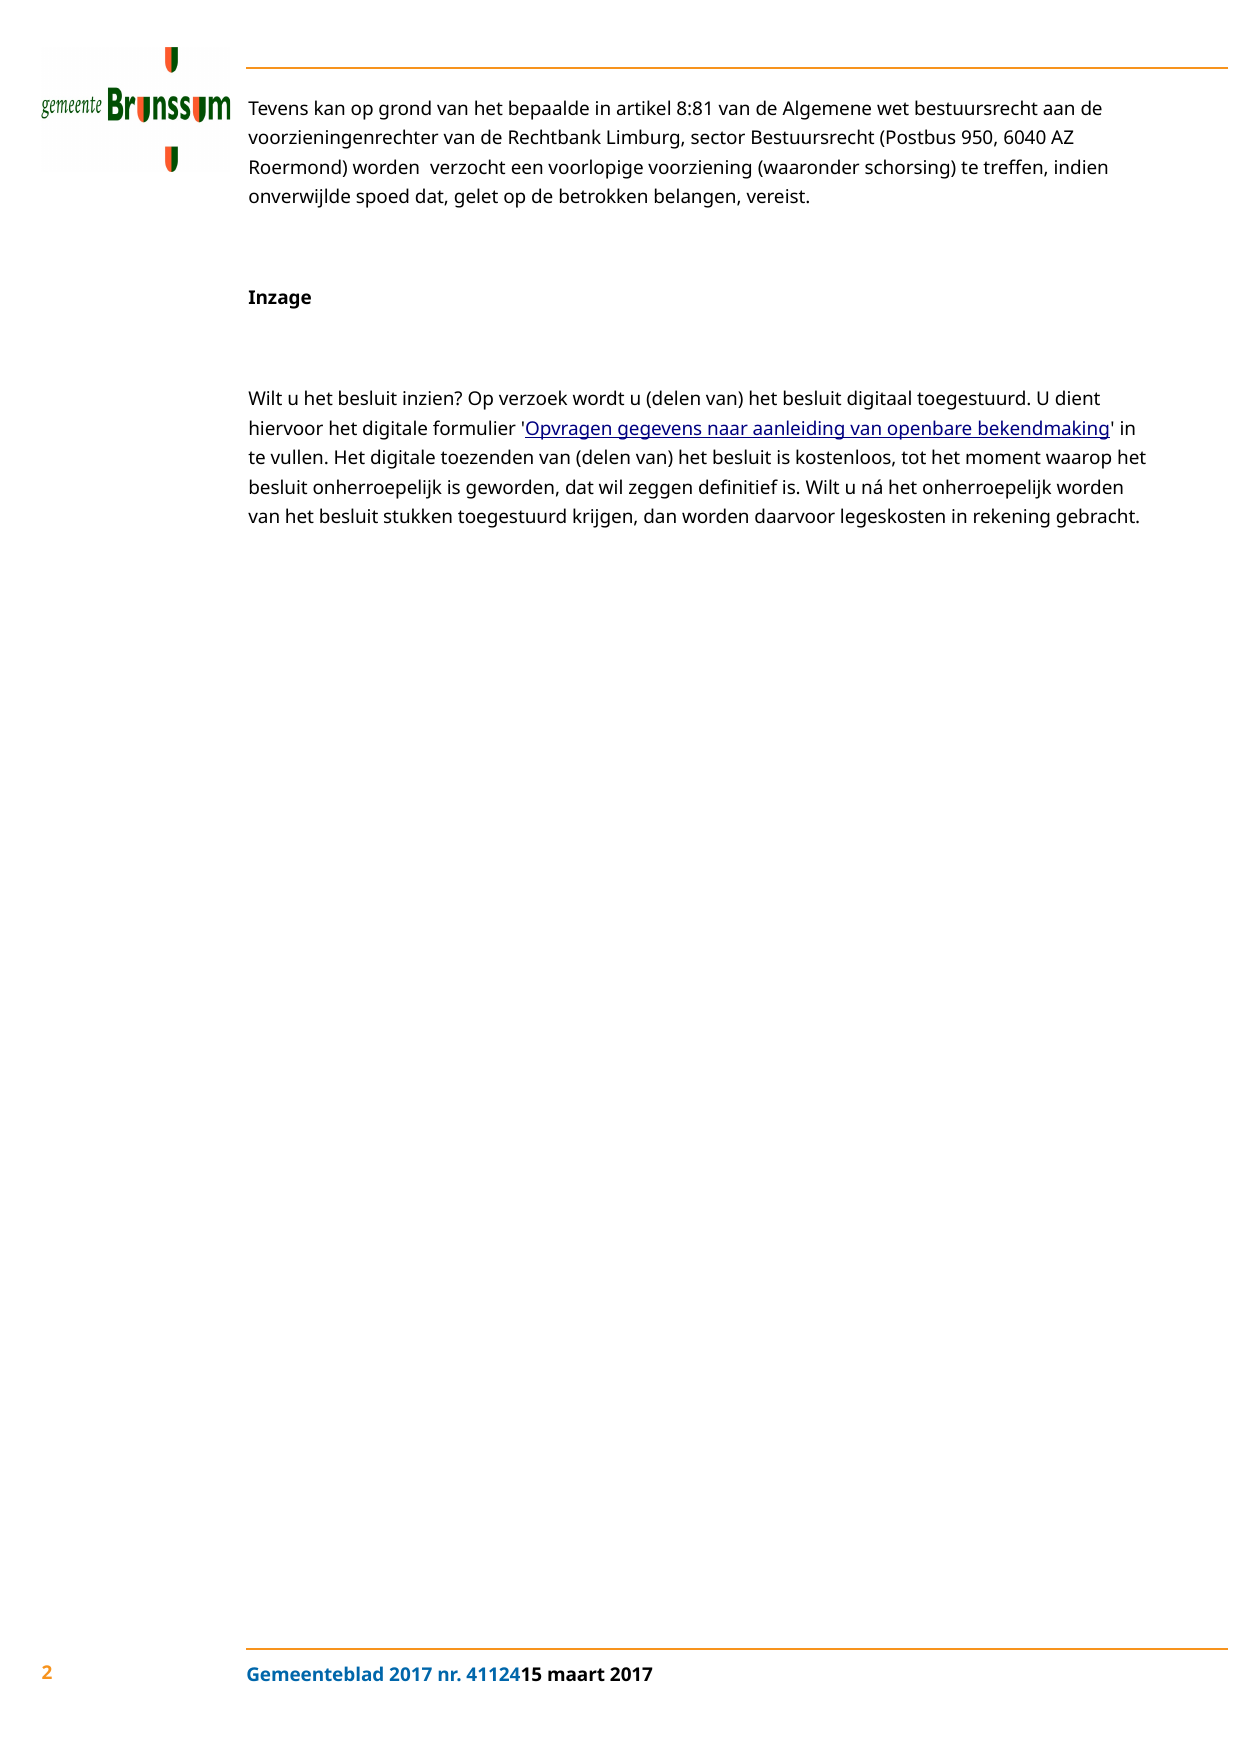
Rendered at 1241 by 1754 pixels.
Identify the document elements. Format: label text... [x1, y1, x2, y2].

text Wilt u het besluit inzien? Op verzoek wordt u (delen van) het besluit digitaal toegestuurd. U dient hiervoor het digitale formulier 'Opvragen gegevens naar aanleiding van openbare bekendmaking' in te vullen. Het digitale toezenden van (delen van) het besluit is kostenloos, tot het moment waarop het besluit onherroepelijk is geworden, dat wil zeggen definitief is. Wilt u ná het onherroepelijk worden van het besluit stukken toegestuurd krijgen, dan worden daarvoor legeskosten in rekening gebracht. [248, 385, 1152, 529]
text Tevens kan op grond van het bepaalde in artikel 8:81 van de Algemene wet bestuursrecht aan de voorzieningenrechter van de Rechtbank Limburg, sector Bestuursrecht (Postbus 950, 6040 AZ Roermond) worden verzocht een voorlopige voorziening (waaronder schorsing) te treffen, indien onverwijlde spoed dat, gelet op de betrokken belangen, vereist. [248, 95, 1152, 209]
text Inzage [248, 284, 1152, 310]
picture [41, 47, 231, 172]
